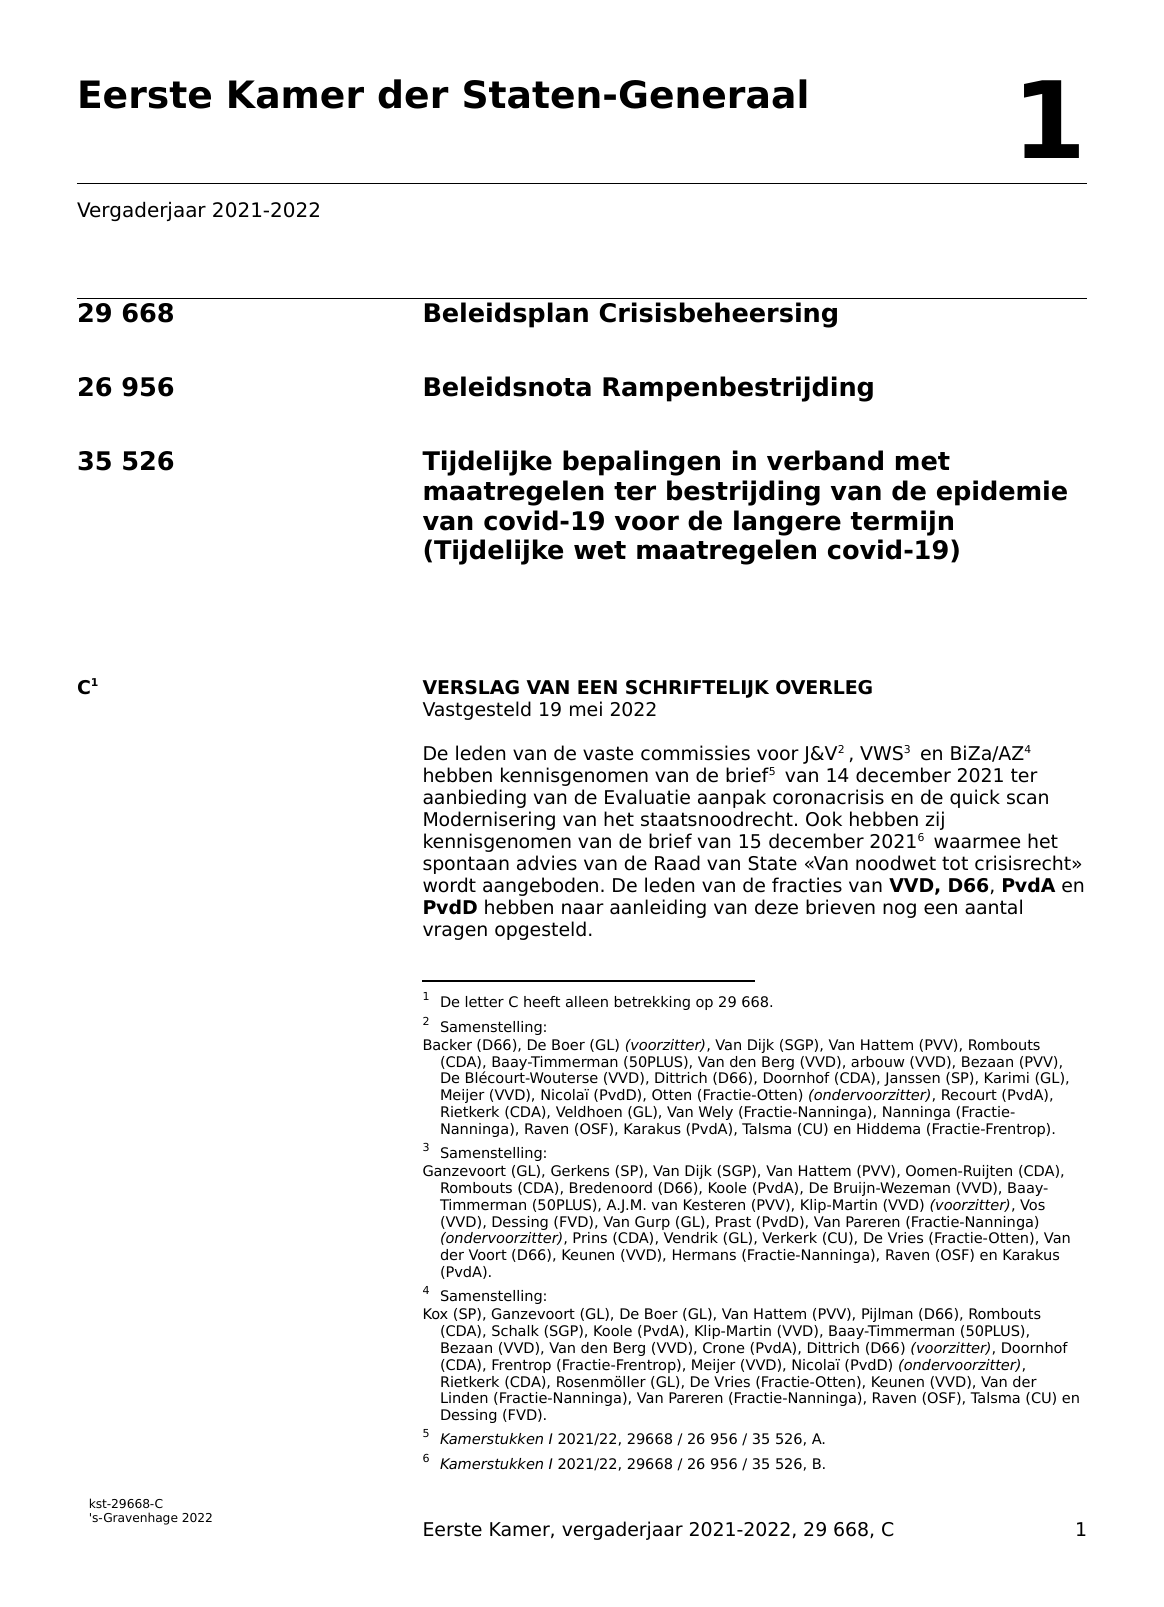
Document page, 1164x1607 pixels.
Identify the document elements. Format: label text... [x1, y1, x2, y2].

text Kamerstukken I 2021/22, 29668 / 26 956 / 35 526, A. [422, 1427, 1087, 1449]
text 's-Gravenhage 2022 [88, 1511, 323, 1525]
table_header 1 [886, 59, 1087, 183]
table_cell Vergaderjaar 2021-2022 [77, 184, 1087, 298]
subtitle 29 668 Beleidsplan Crisisbeheersing [77, 299, 1087, 329]
subtitle 26 956 Beleidsnota Rampenbestrijding [77, 373, 1087, 403]
subtitle 35 526 Tijdelijke bepalingen in verband met maatregelen ter bestrijding van de epidemie van covid-19 voor de langere termijn (Tijdelijke wet maatregelen covid-19) [77, 447, 1087, 566]
text Kamerstukken I 2021/22, 29668 / 26 956 / 35 526, B. [422, 1452, 1087, 1474]
text De leden van de vaste commissies voor J&V, VWS en BiZa/AZ hebben kennisgenomen van de brief van 14 december 2021 ter aanbieding van de Evaluatie aanpak coronacrisis en de quick scan Modernisering van het staatsnoodrecht. Ook hebben zij kennisgenomen van de brief van 15 december 2021 waarmee het spontaan advies van de Raad van State «Van noodwet tot crisisrecht» wordt aangeboden. De leden van de fracties van VVD, D66, PvdA en PvdD hebben naar aanleiding van deze brieven nog een aantal vragen opgesteld. [422, 743, 1087, 941]
text Backer (D66), De Boer (GL) (voorzitter), Van Dijk (SGP), Van Hattem (PVV), Rombouts (CDA), Baay-Timmerman (50PLUS), Van den Berg (VVD), arbouw (VVD), Bezaan (PVV), De Blécourt-Wouterse (VVD), Dittrich (D66), Doornhof (CDA), Janssen (SP), Karimi (GL), Meijer (VVD), Nicolaï (PvdD), Otten (Fractie-Otten) (ondervoorzitter), Recourt (PvdA), Rietkerk (CDA), Veldhoen (GL), Van Wely (Fractie-Nanninga), Nanninga (Fractie-Nanninga), Raven (OSF), Karakus (PvdA), Talsma (CU) en Hiddema (Fractie-Frentrop). [422, 1037, 1087, 1138]
text Samenstelling: [422, 1015, 1087, 1037]
subtitle C VERSLAG VAN EEN SCHRIFTELIJK OVERLEG [77, 677, 1087, 699]
text kst-29668-C [88, 1497, 323, 1511]
text Kox (SP), Ganzevoort (GL), De Boer (GL), Van Hattem (PVV), Pijlman (D66), Rombouts (CDA), Schalk (SGP), Koole (PvdA), Klip-Martin (VVD), Baay-Timmerman (50PLUS), Bezaan (VVD), Van den Berg (VVD), Crone (PvdA), Dittrich (D66) (voorzitter), Doornhof (CDA), Frentrop (Fractie-Frentrop), Meijer (VVD), Nicolaï (PvdD) (ondervoorzitter), Rietkerk (CDA), Rosenmöller (GL), De Vries (Fractie-Otten), Keunen (VVD), Van der Linden (Fractie-Nanninga), Van Pareren (Fractie-Nanninga), Raven (OSF), Talsma (CU) en Dessing (FVD). [422, 1306, 1087, 1424]
text Vastgesteld 19 mei 2022 [422, 699, 1087, 721]
text De letter C heeft alleen betrekking op 29 668. [422, 990, 1087, 1012]
table_header Eerste Kamer der Staten-Generaal [77, 59, 886, 183]
text Ganzevoort (GL), Gerkens (SP), Van Dijk (SGP), Van Hattem (PVV), Oomen-Ruijten (CDA), Rombouts (CDA), Bredenoord (D66), Koole (PvdA), De Bruijn-Wezeman (VVD), Baay-Timmerman (50PLUS), A.J.M. van Kesteren (PVV), Klip-Martin (VVD) (voorzitter), Vos (VVD), Dessing (FVD), Van Gurp (GL), Prast (PvdD), Van Pareren (Fractie-Nanninga) (ondervoorzitter), Prins (CDA), Vendrik (GL), Verkerk (CU), De Vries (Fractie-Otten), Van der Voort (D66), Keunen (VVD), Hermans (Fractie-Nanninga), Raven (OSF) en Karakus (PvdA). [422, 1163, 1087, 1281]
text Samenstelling: [422, 1284, 1087, 1306]
text Samenstelling: [422, 1141, 1087, 1163]
